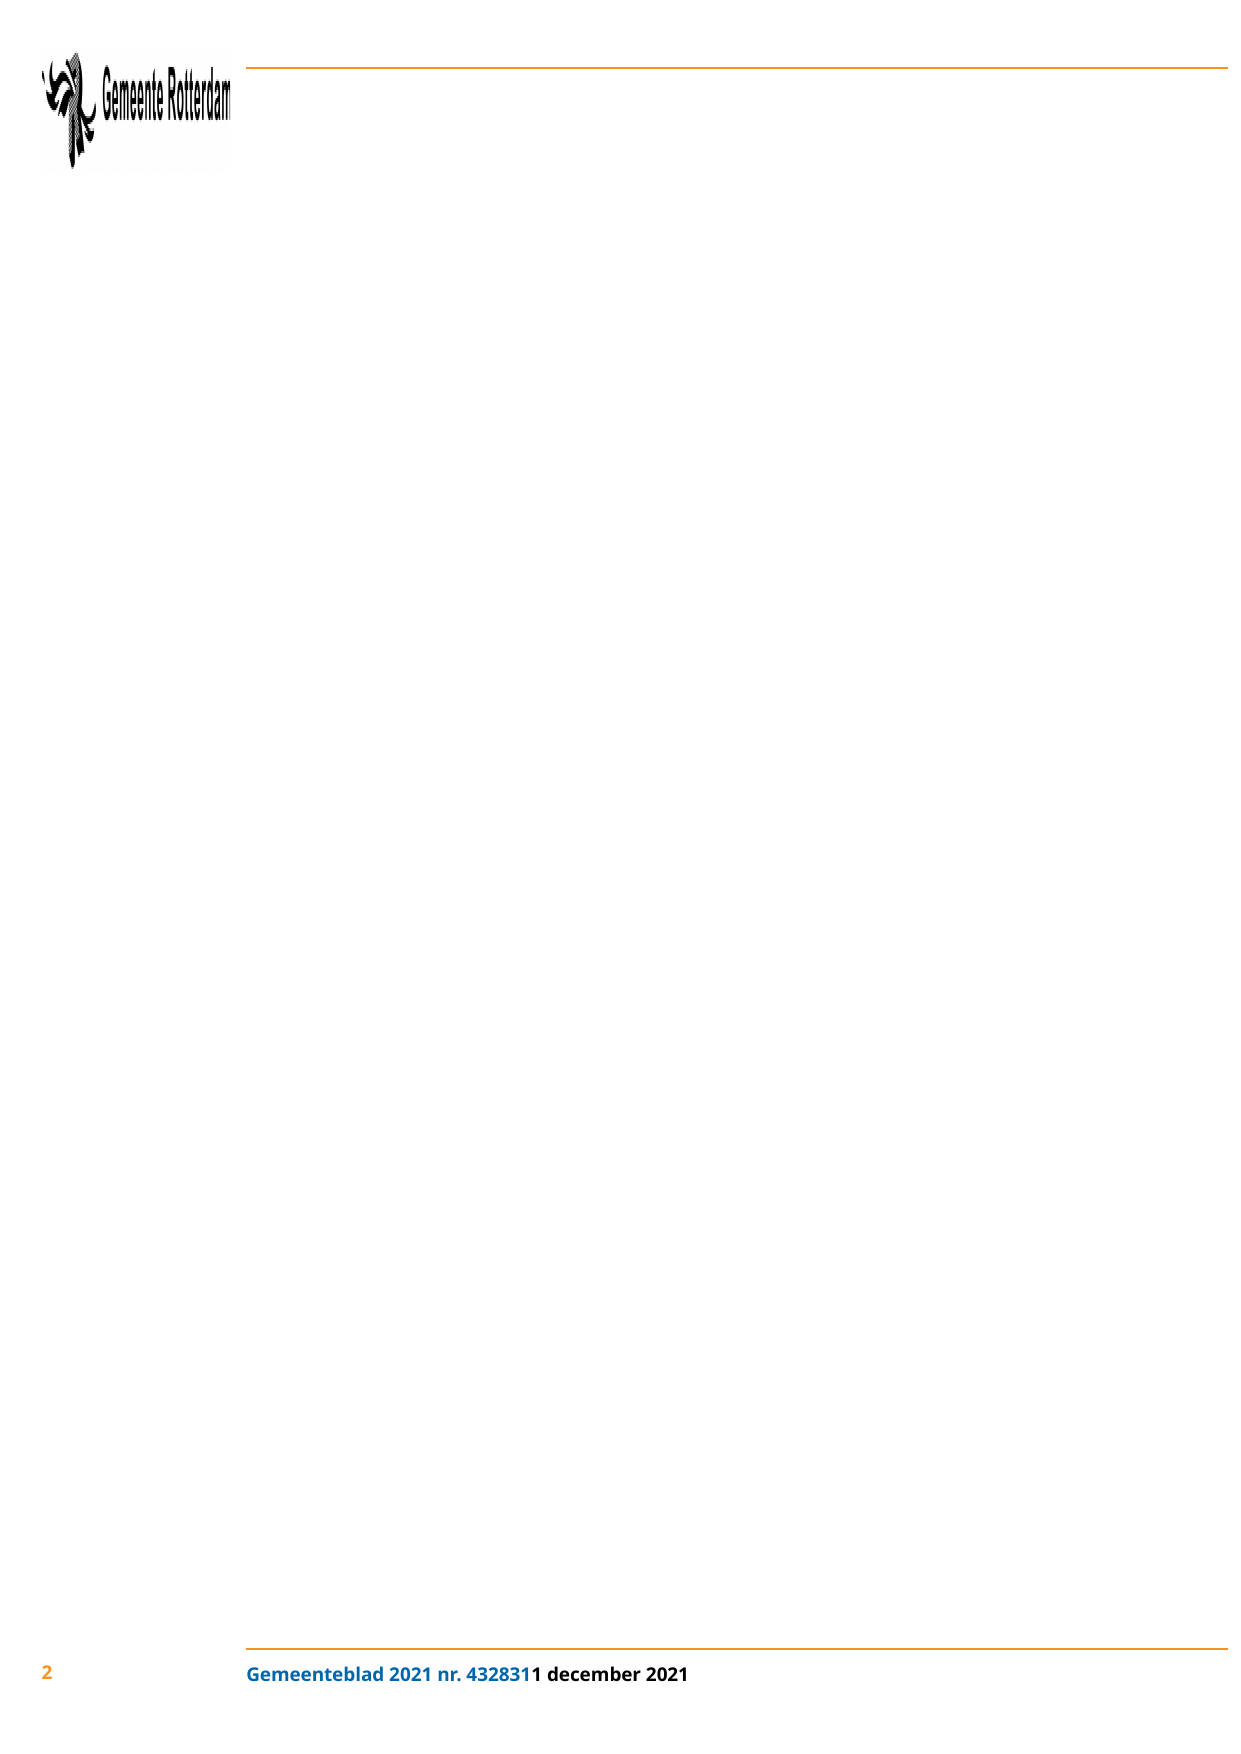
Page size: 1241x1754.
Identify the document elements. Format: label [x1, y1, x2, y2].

picture [41, 47, 231, 172]
